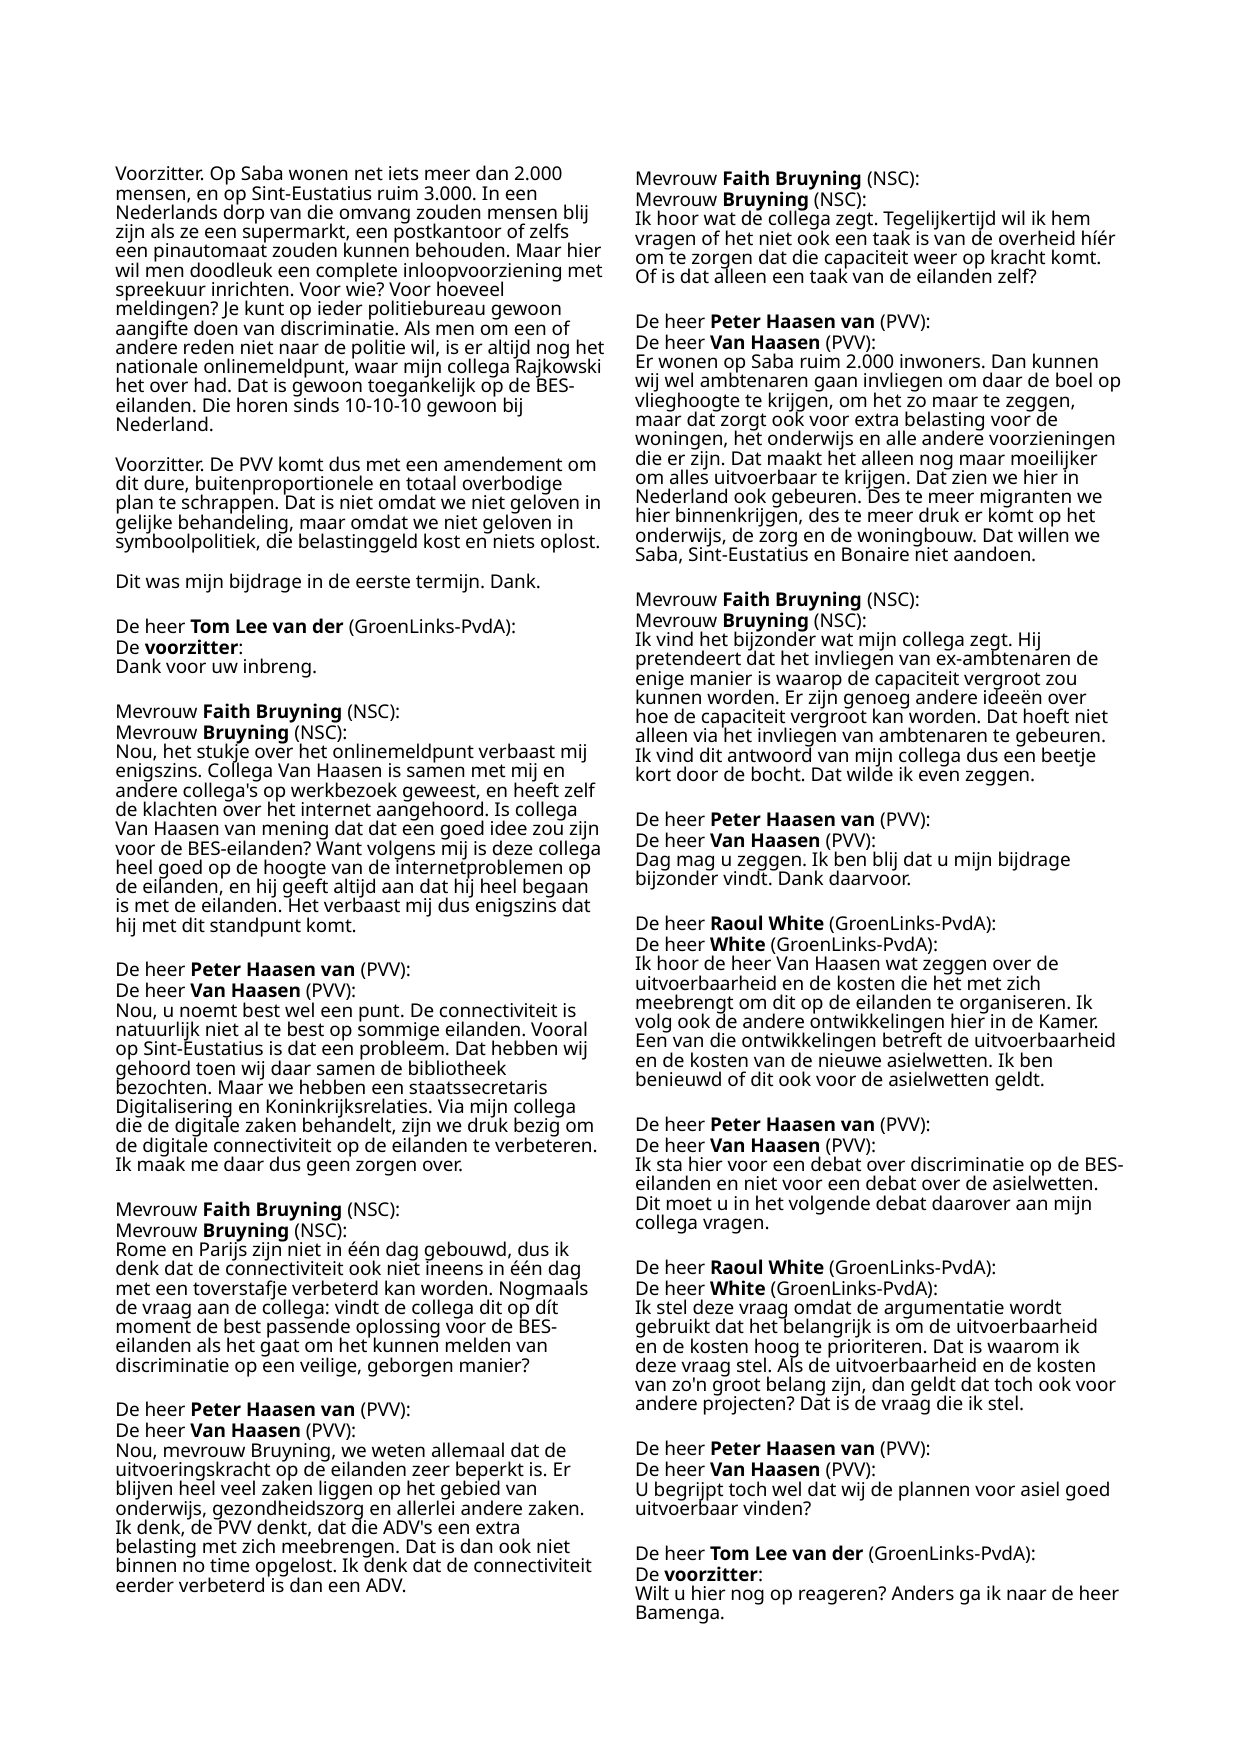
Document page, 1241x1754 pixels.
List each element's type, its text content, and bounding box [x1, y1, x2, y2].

text De heer Tom Lee van der (GroenLinks-PvdA): [115, 613, 605, 639]
text Mevrouw Bruyning (NSC): [115, 1222, 605, 1241]
text Dag mag u zeggen. Ik ben blij dat u mijn bijdrage bijzonder vindt. Dank daarvoor. [635, 851, 1125, 889]
text Nou, mevrouw Bruyning, we weten allemaal dat de uitvoeringskracht op de eilanden zeer beperkt is. Er blijven heel veel zaken liggen op het gebied van onderwijs, gezondheidszorg en allerlei andere zaken. Ik denk, de PVV denkt, dat die ADV's een extra belasting met zich meebrengen. Dat is dan ook niet binnen no time opgelost. Ik denk dat de connectiviteit eerder verbeterd is dan een ADV. [115, 1442, 605, 1596]
text Ik hoor wat de collega zegt. Tegelijkertijd wil ik hem vragen of het niet ook een taak is van de overheid híér om te zorgen dat die capaciteit weer op kracht komt. Of is dat alleen een taak van de eilanden zelf? [635, 210, 1125, 287]
text De heer Raoul White (GroenLinks-PvdA): [635, 1254, 1125, 1280]
text De voorzitter: [115, 639, 605, 658]
text U begrijpt toch wel dat wij de plannen voor asiel goed uitvoerbaar vinden? [635, 1481, 1125, 1519]
text Ik sta hier voor een debat over discriminatie op de BES-eilanden en niet voor een debat over de asielwetten. Dit moet u in het volgende debat daarover aan mijn collega vragen. [635, 1156, 1125, 1233]
text De heer Tom Lee van der (GroenLinks-PvdA): [635, 1540, 1125, 1566]
text De heer White (GroenLinks-PvdA): [635, 1280, 1125, 1299]
text Mevrouw Bruyning (NSC): [115, 724, 605, 743]
text De heer Peter Haasen van (PVV): [115, 1397, 605, 1422]
text De heer White (GroenLinks-PvdA): [635, 936, 1125, 955]
text Er wonen op Saba ruim 2.000 inwoners. Dan kunnen wij wel ambtenaren gaan invliegen om daar de boel op vlieghoogte te krijgen, om het zo maar te zeggen, maar dat zorgt ook voor extra belasting voor de woningen, het onderwijs en alle andere voorzieningen die er zijn. Dat maakt het alleen nog maar moeilijker om alles uitvoerbaar te krijgen. Dat zien we hier in Nederland ook gebeuren. Des te meer migranten we hier binnenkrijgen, des te meer druk er komt op het onderwijs, de zorg en de woningbouw. Dat willen we Saba, Sint-Eustatius en Bonaire niet aandoen. [635, 353, 1125, 565]
text Mevrouw Bruyning (NSC): [635, 612, 1125, 631]
text Mevrouw Faith Bruyning (NSC): [115, 1196, 605, 1222]
text Wilt u hier nog op reageren? Anders ga ik naar de heer Bamenga. [635, 1585, 1125, 1623]
text De heer Van Haasen (PVV): [635, 1137, 1125, 1156]
text Mevrouw Faith Bruyning (NSC): [635, 586, 1125, 612]
text De heer Van Haasen (PVV): [115, 1422, 605, 1442]
text Voorzitter. Op Saba wonen net iets meer dan 2.000 mensen, en op Sint-Eustatius ruim 3.000. In een Nederlands dorp van die omvang zouden mensen blij zijn als ze een supermarkt, een postkantoor of zelfs een pinautomaat zouden kunnen behouden. Maar hier wil men doodleuk een complete inloopvoorziening met spreekuur inrichten. Voor wie? Voor hoeveel meldingen? Je kunt op ieder politiebureau gewoon aangifte doen van discriminatie. Als men om een of andere reden niet naar de politie wil, is er altijd nog het nationale onlinemeldpunt, waar mijn collega Rajkowski het over had. Dat is gewoon toegankelijk op de BES-eilanden. Die horen sinds 10-10-10 gewoon bij Nederland. [115, 165, 605, 435]
text De heer Peter Haasen van (PVV): [635, 806, 1125, 832]
text De heer Raoul White (GroenLinks-PvdA): [635, 910, 1125, 936]
text De heer Peter Haasen van (PVV): [115, 957, 605, 982]
text Mevrouw Bruyning (NSC): [635, 191, 1125, 210]
text Mevrouw Faith Bruyning (NSC): [635, 165, 1125, 191]
text De heer Van Haasen (PVV): [635, 832, 1125, 851]
text Nou, het stukje over het onlinemeldpunt verbaast mij enigszins. Collega Van Haasen is samen met mij en andere collega's op werkbezoek geweest, en heeft zelf de klachten over het internet aangehoord. Is collega Van Haasen van mening dat dat een goed idee zou zijn voor de BES-eilanden? Want volgens mij is deze collega heel goed op de hoogte van de internetproblemen op de eilanden, en hij geeft altijd aan dat hij heel begaan is met de eilanden. Het verbaast mij dus enigszins dat hij met dit standpunt komt. [115, 743, 605, 936]
text Ik hoor de heer Van Haasen wat zeggen over de uitvoerbaarheid en de kosten die het met zich meebrengt om dit op de eilanden te organiseren. Ik volg ook de andere ontwikkelingen hier in de Kamer. Een van die ontwikkelingen betreft de uitvoerbaarheid en de kosten van de nieuwe asielwetten. Ik ben benieuwd of dit ook voor de asielwetten geldt. [635, 955, 1125, 1090]
text Nou, u noemt best wel een punt. De connectiviteit is natuurlijk niet al te best op sommige eilanden. Vooral op Sint-Eustatius is dat een probleem. Dat hebben wij gehoord toen wij daar samen de bibliotheek bezochten. Maar we hebben een staatssecretaris Digitalisering en Koninkrijksrelaties. Via mijn collega die de digitale zaken behandelt, zijn we druk bezig om de digitale connectiviteit op de eilanden te verbeteren. Ik maak me daar dus geen zorgen over. [115, 1002, 605, 1175]
text De voorzitter: [635, 1566, 1125, 1585]
text Dank voor uw inbreng. [115, 658, 605, 677]
text Mevrouw Faith Bruyning (NSC): [115, 698, 605, 724]
text De heer Peter Haasen van (PVV): [635, 308, 1125, 334]
text Rome en Parijs zijn niet in één dag gebouwd, dus ik denk dat de connectiviteit ook niet ineens in één dag met een toverstafje verbeterd kan worden. Nogmaals de vraag aan de collega: vindt de collega dit op dít moment de best passende oplossing voor de BES-eilanden als het gaat om het kunnen melden van discriminatie op een veilige, geborgen manier? [115, 1241, 605, 1376]
text De heer Peter Haasen van (PVV): [635, 1436, 1125, 1461]
text De heer Peter Haasen van (PVV): [635, 1111, 1125, 1137]
text Dit was mijn bijdrage in de eerste termijn. Dank. [115, 573, 605, 592]
text De heer Van Haasen (PVV): [115, 982, 605, 1002]
text De heer Van Haasen (PVV): [635, 1461, 1125, 1481]
text Ik vind het bijzonder wat mijn collega zegt. Hij pretendeert dat het invliegen van ex-ambtenaren de enige manier is waarop de capaciteit vergroot zou kunnen worden. Er zijn genoeg andere ideeën over hoe de capaciteit vergroot kan worden. Dat hoeft niet alleen via het invliegen van ambtenaren te gebeuren. Ik vind dit antwoord van mijn collega dus een beetje kort door de bocht. Dat wilde ik even zeggen. [635, 631, 1125, 785]
text De heer Van Haasen (PVV): [635, 334, 1125, 353]
text Ik stel deze vraag omdat de argumentatie wordt gebruikt dat het belangrijk is om de uitvoerbaarheid en de kosten hoog te prioriteren. Dat is waarom ik deze vraag stel. Als de uitvoerbaarheid en de kosten van zo'n groot belang zijn, dan geldt dat toch ook voor andere projecten? Dat is de vraag die ik stel. [635, 1299, 1125, 1415]
text Voorzitter. De PVV komt dus met een amendement om dit dure, buitenproportionele en totaal overbodige plan te schrappen. Dat is niet omdat we niet geloven in gelijke behandeling, maar omdat we niet geloven in symboolpolitiek, die belastinggeld kost en niets oplost. [115, 456, 605, 552]
